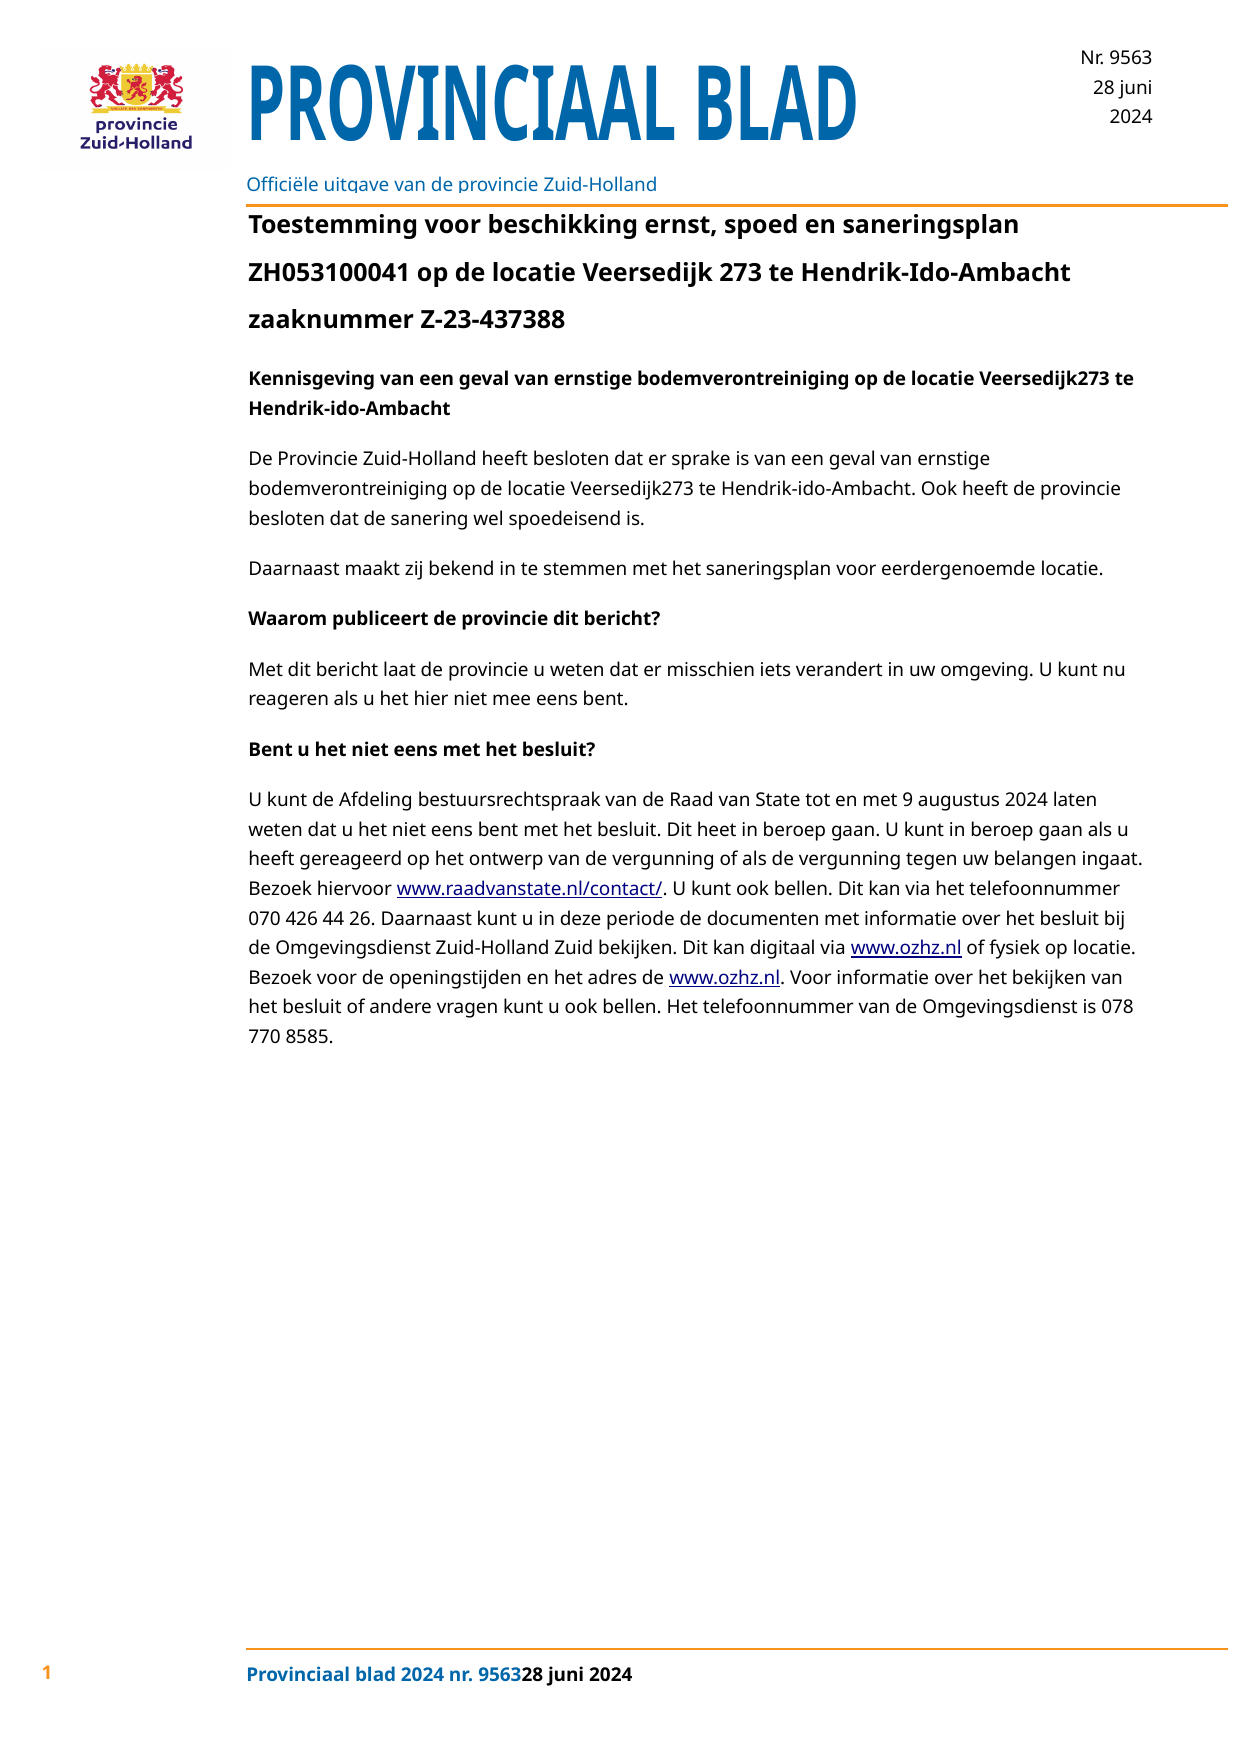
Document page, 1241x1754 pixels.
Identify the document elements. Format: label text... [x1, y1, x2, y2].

text Kennisgeving van een geval van ernstige bodemverontreiniging op de locatie Veersedijk273 te Hendrik-ido-Ambacht [248, 366, 1152, 421]
text U kunt de Afdeling bestuursrechtspraak van de Raad van State tot en met 9 augustus 2024 laten weten dat u het niet eens bent met het besluit. Dit heet in beroep gaan. U kunt in beroep gaan als u heeft gereageerd op het ontwerp van de vergunning of als de vergunning tegen uw belangen ingaat. Bezoek hiervoor www.raadvanstate.nl/contact/. U kunt ook bellen. Dit kan via het telefoonnummer 070 426 44 26. Daarnaast kunt u in deze periode de documenten met informatie over het besluit bij de Omgevingsdienst Zuid-Holland Zuid bekijken. Dit kan digitaal via www.ozhz.nl of fysiek op locatie. Bezoek voor de openingstijden en het adres de www.ozhz.nl. Voor informatie over het bekijken van het besluit of andere vragen kunt u ook bellen. Het telefoonnummer van de Omgevingsdienst is 078 770 8585. [248, 786, 1152, 1049]
picture [41, 47, 231, 172]
text Daarnaast maakt zij bekend in te stemmen met het saneringsplan voor eerdergenoemde locatie. [248, 555, 1152, 581]
text Waarom publiceert de provincie dit bericht? [248, 606, 1152, 631]
text De Provincie Zuid-Holland heeft besloten dat er sprake is van een geval van ernstige bodemverontreiniging op de locatie Veersedijk273 te Hendrik-ido-Ambacht. Ook heeft de provincie besloten dat de sanering wel spoedeisend is. [248, 446, 1152, 530]
text Met dit bericht laat de provincie u weten dat er misschien iets verandert in uw omgeving. U kunt nu reageren als u het hier niet mee eens bent. [248, 656, 1152, 711]
text Bent u het niet eens met het besluit? [248, 736, 1152, 762]
text Toestemming voor beschikking ernst, spoed en saneringsplan ZH053100041 op de locatie Veersedijk 273 te Hendrik-Ido-Ambacht zaaknummer Z-23-437388 [248, 207, 1152, 336]
